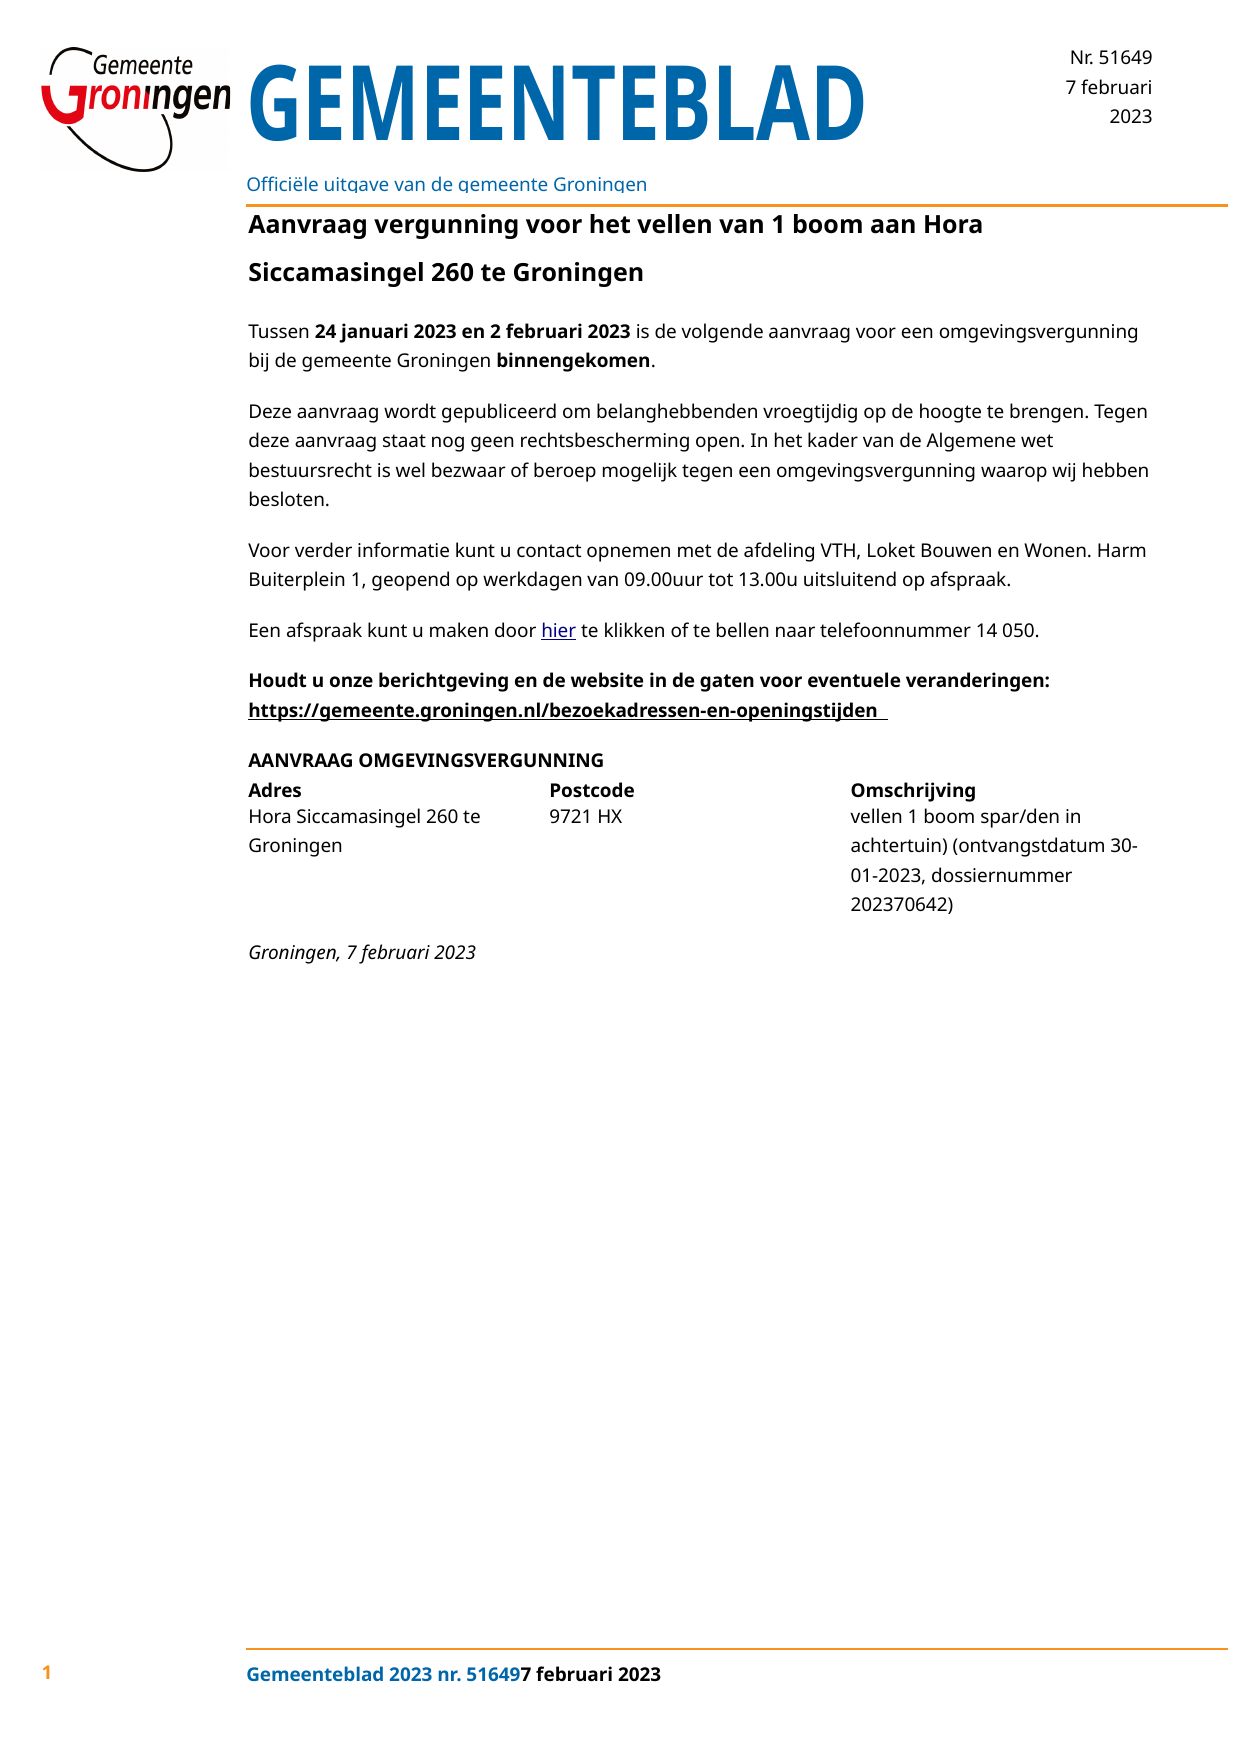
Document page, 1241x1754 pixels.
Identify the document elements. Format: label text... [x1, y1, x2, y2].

text Voor verder informatie kunt u contact opnemen met de afdeling VTH, Loket Bouwen en Wonen. Harm Buiterplein 1, geopend op werkdagen van 09.00uur tot 13.00u uitsluitend op afspraak. [248, 537, 1152, 592]
text Houdt u onze berichtgeving en de website in de gaten voor eventuele veranderingen: https://gemeente.groningen.nl/bezoekadressen-en-openingstijden [248, 667, 1152, 723]
table_cell 9721 HX [549, 803, 850, 917]
text Aanvraag vergunning voor het vellen van 1 boom aan Hora Siccamasingel 260 te Groningen [248, 207, 1152, 288]
table_header Adres [248, 777, 549, 803]
text Groningen, 7 februari 2023 [248, 939, 1152, 964]
picture [41, 47, 231, 172]
text Een afspraak kunt u maken door hier te klikken of te bellen naar telefoonnummer 14 050. [248, 617, 1152, 643]
text Deze aanvraag wordt gepubliceerd om belanghebbenden vroegtijdig op de hoogte te brengen. Tegen deze aanvraag staat nog geen rechtsbescherming open. In het kader van de Algemene wet bestuursrecht is wel bezwaar of beroep mogelijk tegen een omgevingsvergunning waarop wij hebben besloten. [248, 398, 1152, 512]
text Tussen 24 januari 2023 en 2 februari 2023 is de volgende aanvraag voor een omgevingsvergunning bij de gemeente Groningen binnengekomen. [248, 318, 1152, 373]
table_header Omschrijving [850, 777, 1152, 803]
table_header Postcode [549, 777, 850, 803]
table_cell Hora Siccamasingel 260 te Groningen [248, 803, 549, 917]
text AANVRAAG OMGEVINGSVERGUNNING [248, 747, 1152, 773]
table_cell vellen 1 boom spar/den in achtertuin) (ontvangstdatum 30-01-2023, dossiernummer 202370642) [850, 803, 1152, 917]
